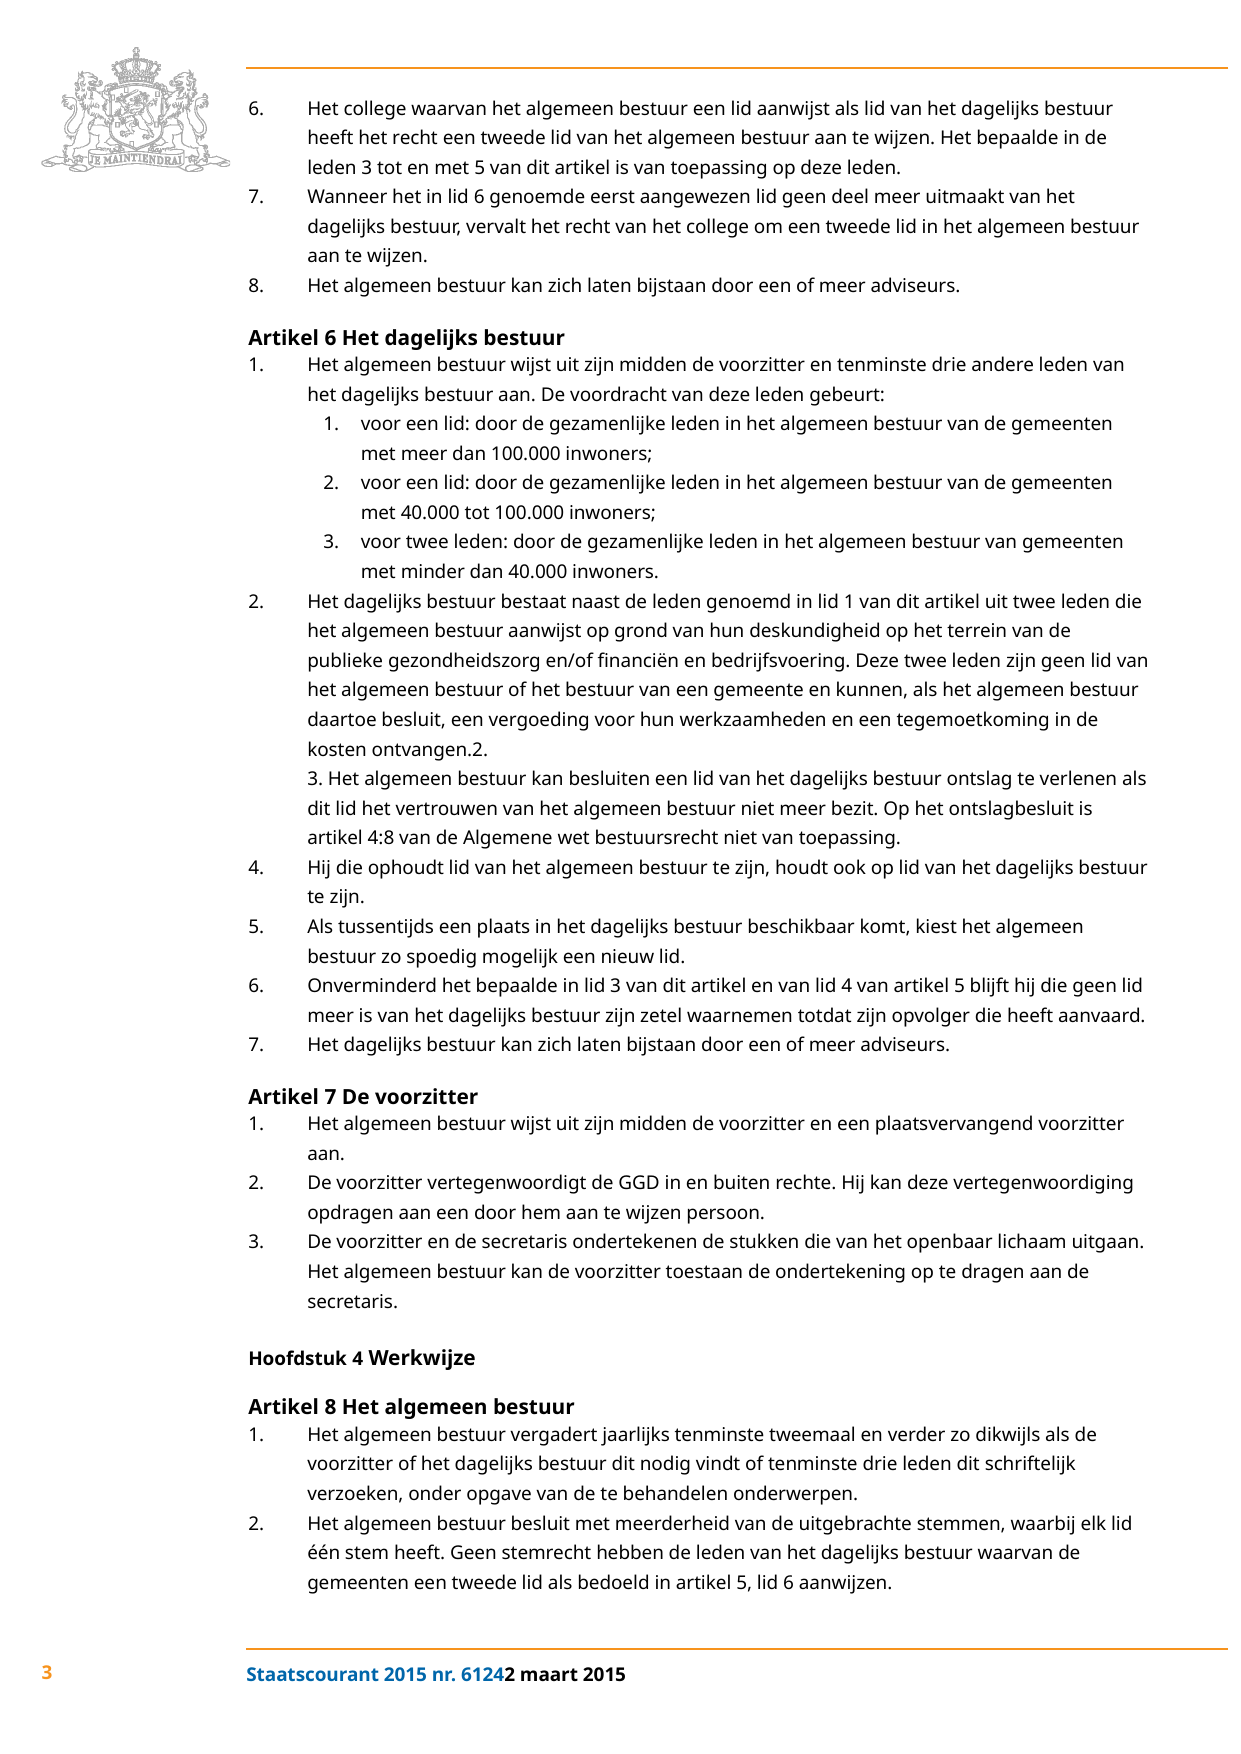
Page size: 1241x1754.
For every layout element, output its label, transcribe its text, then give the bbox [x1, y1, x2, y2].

text Artikel 7 De voorzitter [248, 1082, 1152, 1110]
list Als tussentijds een plaats in het dagelijks bestuur beschikbaar komt, kiest het algemeen bestuur zo spoedig mogelijk een nieuw lid. [248, 913, 1152, 968]
list Het dagelijks bestuur bestaat naast de leden genoemd in lid 1 van dit artikel uit twee leden die het algemeen bestuur aanwijst op grond van hun deskundigheid op het terrein van de publieke gezondheidszorg en/of financiën en bedrijfsvoering. Deze twee leden zijn geen lid van het algemeen bestuur of het bestuur van een gemeente en kunnen, als het algemeen bestuur daartoe besluit, een vergoeding voor hun werkzaamheden en een tegemoetkoming in de kosten ontvangen.2. [248, 588, 1152, 761]
list Het algemeen bestuur kan zich laten bijstaan door een of meer adviseurs. [248, 272, 1152, 298]
list Hij die ophoudt lid van het algemeen bestuur te zijn, houdt ook op lid van het dagelijks bestuur te zijn. [248, 854, 1152, 909]
list voor twee leden: door de gezamenlijke leden in het algemeen bestuur van gemeenten met minder dan 40.000 inwoners. [323, 529, 1152, 584]
picture [41, 47, 231, 172]
list Het dagelijks bestuur kan zich laten bijstaan door een of meer adviseurs. [248, 1032, 1152, 1057]
list Het algemeen bestuur vergadert jaarlijks tenminste tweemaal en verder zo dikwijls als de voorzitter of het dagelijks bestuur dit nodig vindt of tenminste drie leden dit schriftelijk verzoeken, onder opgave van de te behandelen onderwerpen. [248, 1421, 1152, 1506]
text Artikel 8 Het algemeen bestuur [248, 1392, 1152, 1421]
list De voorzitter en de secretaris ondertekenen de stukken die van het openbaar lichaam uitgaan. Het algemeen bestuur kan de voorzitter toestaan de ondertekening op te dragen aan de secretaris. [248, 1229, 1152, 1314]
text Artikel 6 Het dagelijks bestuur [248, 323, 1152, 351]
list Onverminderd het bepaalde in lid 3 van dit artikel en van lid 4 van artikel 5 blijft hij die geen lid meer is van het dagelijks bestuur zijn zetel waarnemen totdat zijn opvolger die heeft aanvaard. [248, 972, 1152, 1028]
text Hoofdstuk 4 Werkwijze [248, 1343, 1152, 1372]
list Het algemeen bestuur besluit met meerderheid van de uitgebrachte stemmen, waarbij elk lid één stem heeft. Geen stemrecht hebben de leden van het dagelijks bestuur waarvan de gemeenten een tweede lid als bedoeld in artikel 5, lid 6 aanwijzen. [248, 1510, 1152, 1594]
list Het algemeen bestuur wijst uit zijn midden de voorzitter en een plaatsvervangend voorzitter aan. [248, 1110, 1152, 1166]
list Het algemeen bestuur wijst uit zijn midden de voorzitter en tenminste drie andere leden van het dagelijks bestuur aan. De voordracht van deze leden gebeurt: [248, 351, 1152, 406]
list Het college waarvan het algemeen bestuur een lid aanwijst als lid van het dagelijks bestuur heeft het recht een tweede lid van het algemeen bestuur aan te wijzen. Het bepaalde in de leden 3 tot en met 5 van dit artikel is van toepassing op deze leden. [248, 95, 1152, 180]
list Wanneer het in lid 6 genoemde eerst aangewezen lid geen deel meer uitmaakt van het dagelijks bestuur, vervalt het recht van het college om een tweede lid in het algemeen bestuur aan te wijzen. [248, 183, 1152, 268]
list voor een lid: door de gezamenlijke leden in het algemeen bestuur van de gemeenten met meer dan 100.000 inwoners; [323, 410, 1152, 466]
list voor een lid: door de gezamenlijke leden in het algemeen bestuur van de gemeenten met 40.000 tot 100.000 inwoners; [323, 469, 1152, 525]
list 3. Het algemeen bestuur kan besluiten een lid van het dagelijks bestuur ontslag te verlenen als dit lid het vertrouwen van het algemeen bestuur niet meer bezit. Op het ontslagbesluit is artikel 4:8 van de Algemene wet bestuursrecht niet van toepassing. [248, 765, 1152, 850]
list De voorzitter vertegenwoordigt de GGD in en buiten rechte. Hij kan deze vertegenwoordiging opdragen aan een door hem aan te wijzen persoon. [248, 1169, 1152, 1225]
